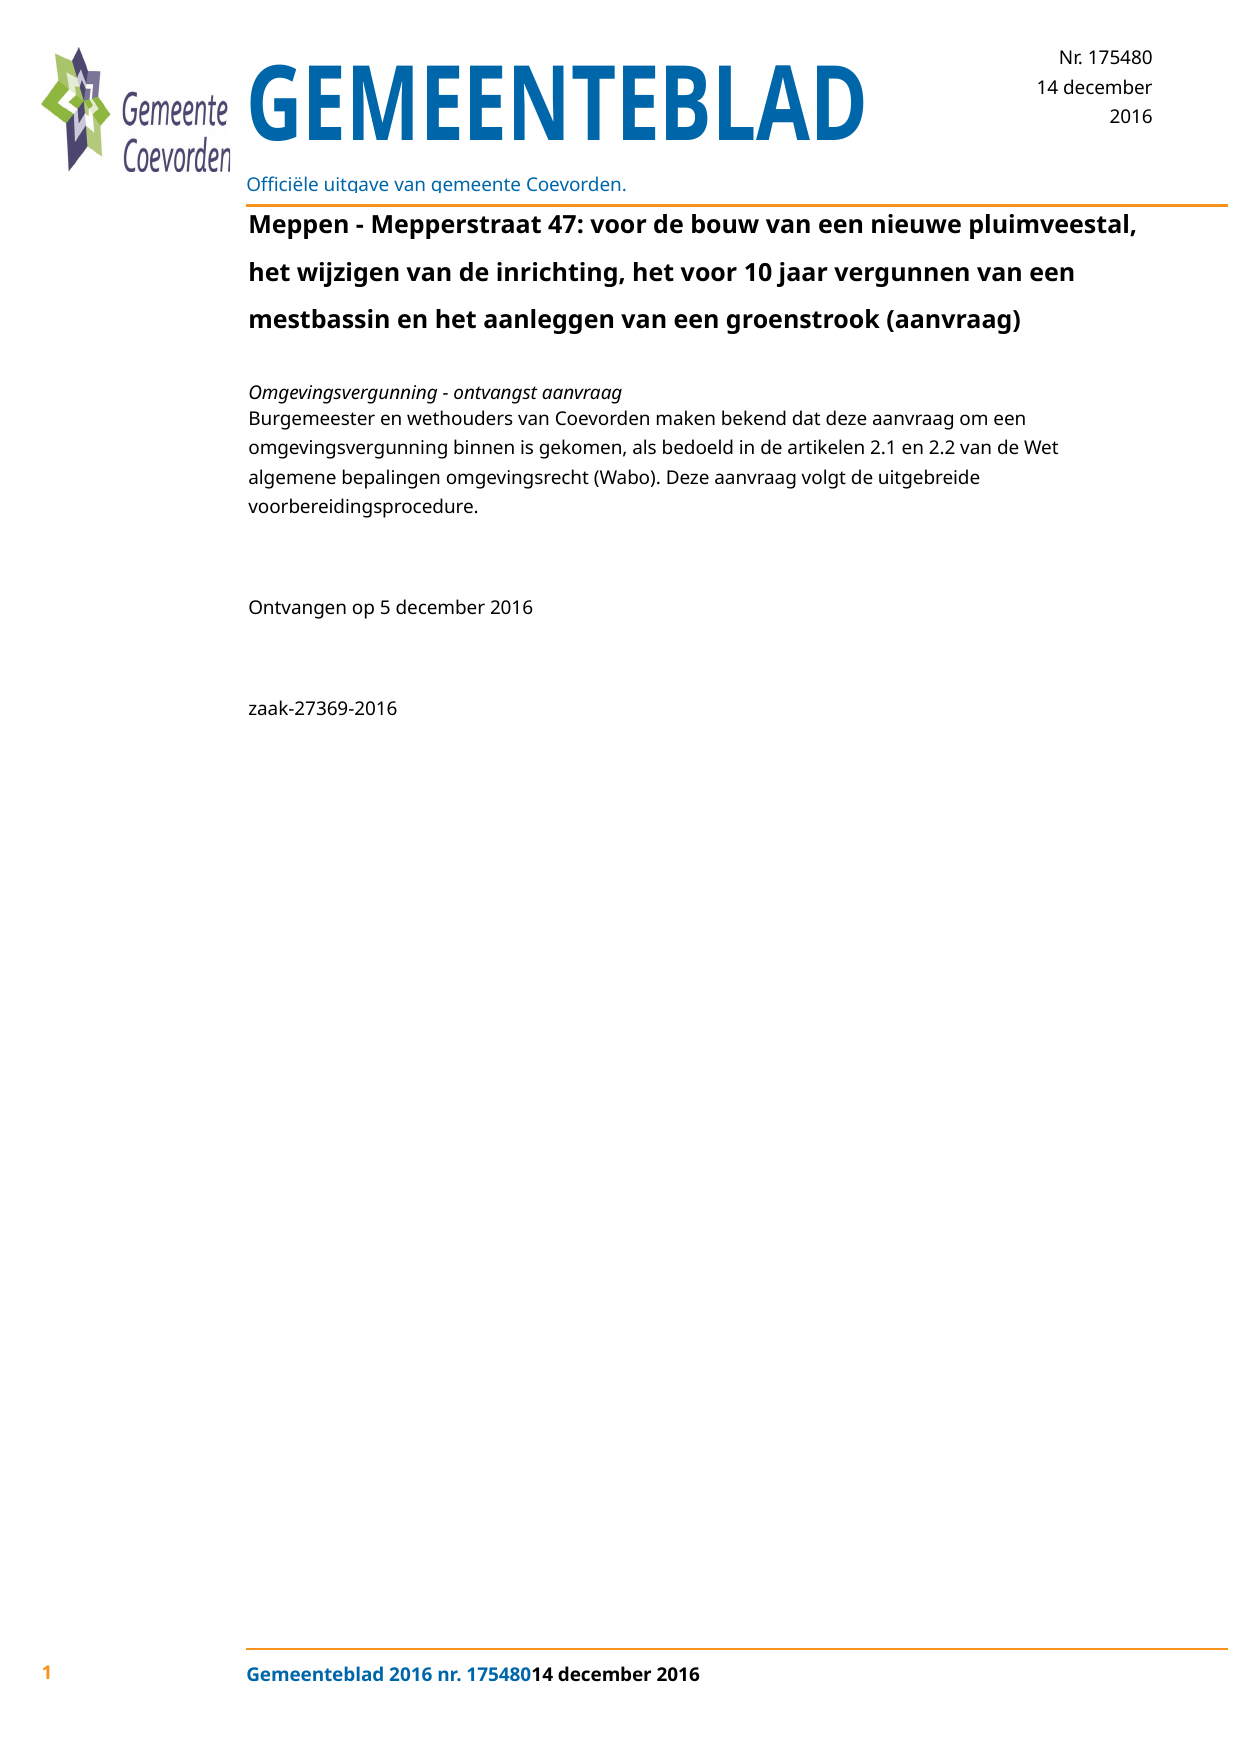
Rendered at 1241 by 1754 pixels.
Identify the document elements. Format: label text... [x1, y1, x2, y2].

text Burgemeester en wethouders van Coevorden maken bekend dat deze aanvraag om een omgevingsvergunning binnen is gekomen, als bedoeld in de artikelen 2.1 en 2.2 van de Wet algemene bepalingen omgevingsrecht (Wabo). Deze aanvraag volgt de uitgebreide voorbereidingsprocedure. [248, 405, 1152, 519]
text Ontvangen op 5 december 2016 [248, 594, 1152, 620]
text Omgevingsvergunning - ontvangst aanvraag [248, 379, 1152, 405]
text zaak-27369-2016 [248, 695, 1152, 721]
picture [41, 47, 231, 172]
text Meppen - Mepperstraat 47: voor de bouw van een nieuwe pluimveestal, het wijzigen van de inrichting, het voor 10 jaar vergunnen van een mestbassin en het aanleggen van een groenstrook (aanvraag) [248, 207, 1152, 336]
